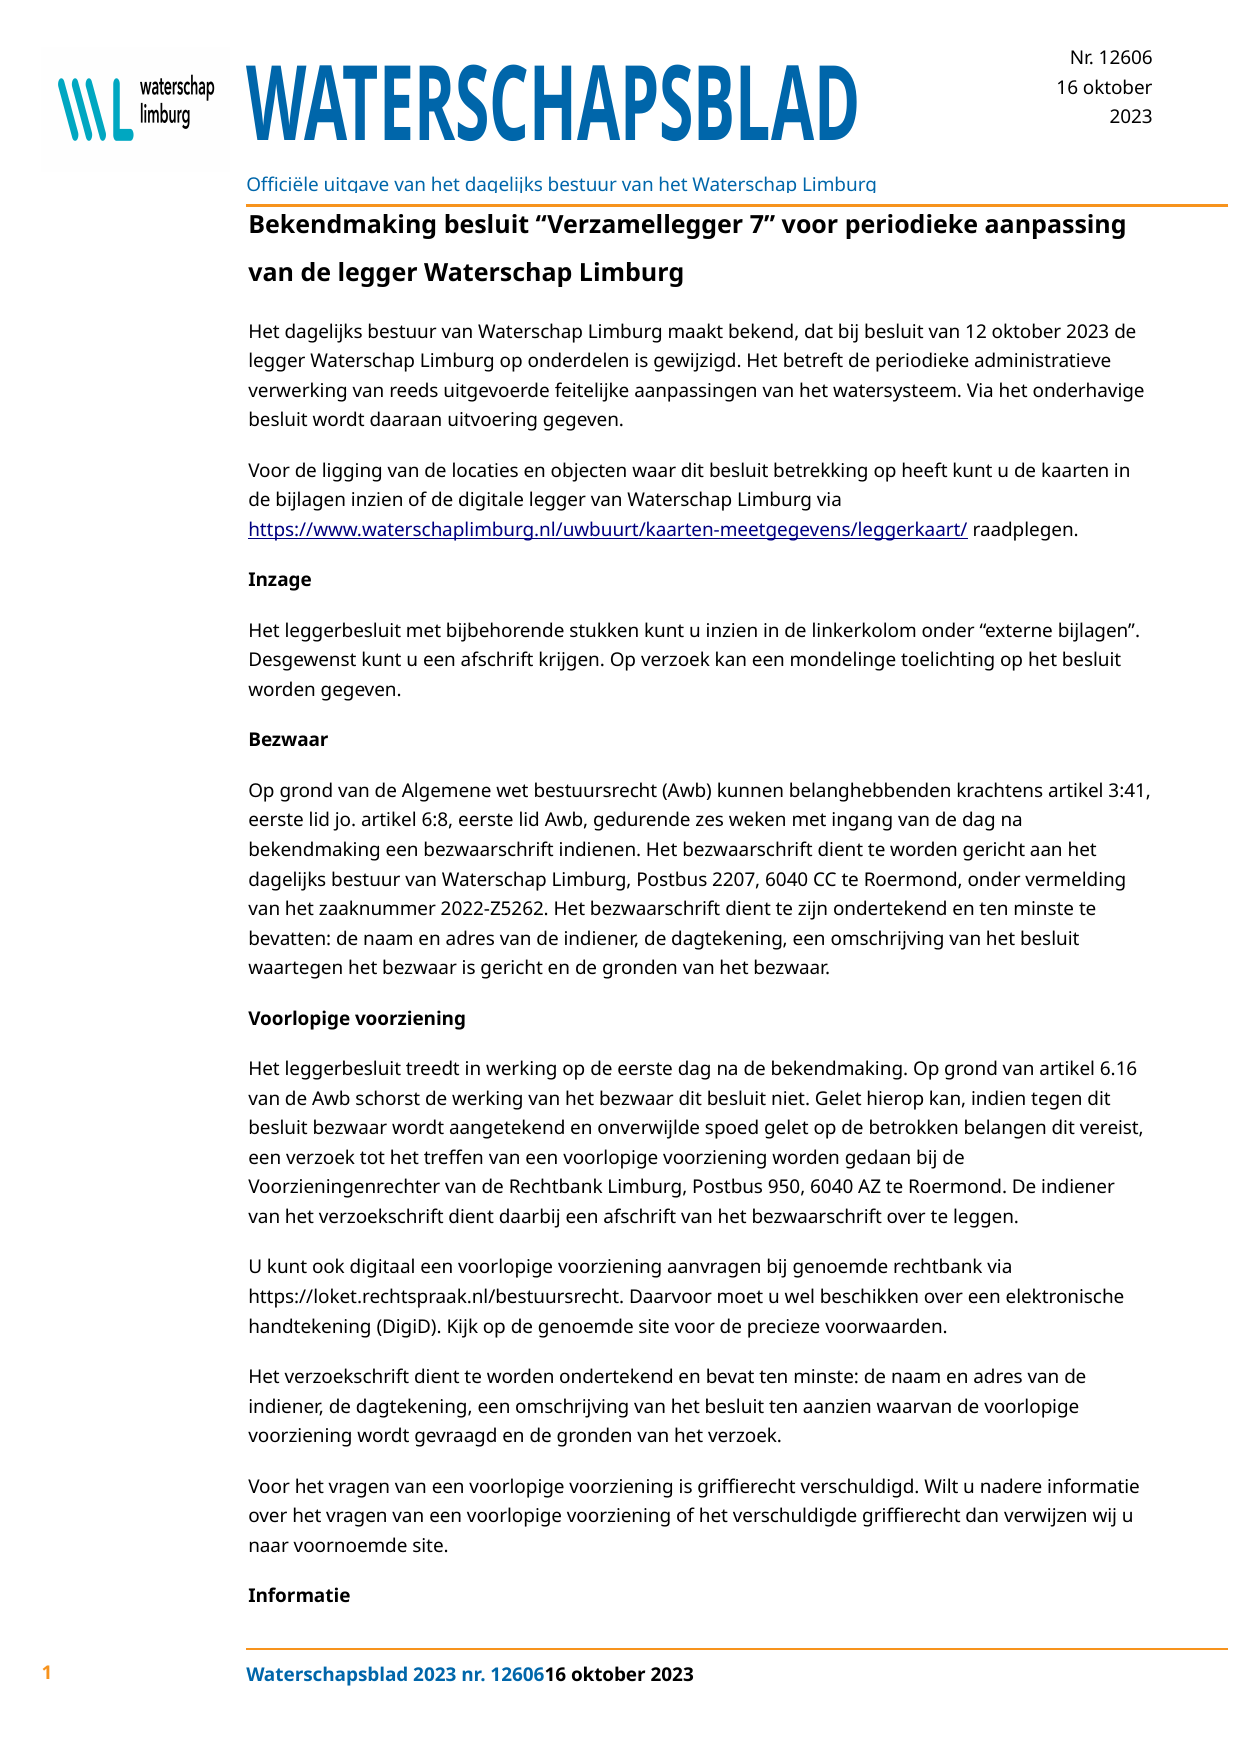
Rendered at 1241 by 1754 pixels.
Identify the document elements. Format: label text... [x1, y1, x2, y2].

text Bekendmaking besluit “Verzamellegger 7” voor periodieke aanpassing van de legger Waterschap Limburg [248, 207, 1152, 288]
text Voor de ligging van de locaties en objecten waar dit besluit betrekking op heeft kunt u de kaarten in de bijlagen inzien of de digitale legger van Waterschap Limburg via https://www.waterschaplimburg.nl/uwbuurt/kaarten-meetgegevens/leggerkaart/ raadplegen. [248, 457, 1152, 542]
text Inzage [248, 567, 1152, 592]
text U kunt ook digitaal een voorlopige voorziening aanvragen bij genoemde rechtbank via https://loket.rechtspraak.nl/bestuursrecht. Daarvoor moet u wel beschikken over een elektronische handtekening (DigiD). Kijk op de genoemde site voor de precieze voorwaarden. [248, 1254, 1152, 1339]
text Bezwaar [248, 727, 1152, 752]
picture [41, 47, 231, 172]
text Het leggerbesluit met bijbehorende stukken kunt u inzien in de linkerkolom onder “externe bijlagen”. Desgewenst kunt u een afschrift krijgen. Op verzoek kan een mondelinge toelichting op het besluit worden gegeven. [248, 617, 1152, 702]
text Informatie [248, 1582, 1152, 1608]
text Voorlopige voorziening [248, 1005, 1152, 1031]
text Het verzoekschrift dient te worden ondertekend en bevat ten minste: de naam en adres van de indiener, de dagtekening, een omschrijving van het besluit ten aanzien waarvan de voorlopige voorziening wordt gevraagd en de gronden van het verzoek. [248, 1363, 1152, 1448]
text Op grond van de Algemene wet bestuursrecht (Awb) kunnen belanghebbenden krachtens artikel 3:41, eerste lid jo. artikel 6:8, eerste lid Awb, gedurende zes weken met ingang van de dag na bekendmaking een bezwaarschrift indienen. Het bezwaarschrift dient te worden gericht aan het dagelijks bestuur van Waterschap Limburg, Postbus 2207, 6040 CC te Roermond, onder vermelding van het zaaknummer 2022-Z5262. Het bezwaarschrift dient te zijn ondertekend en ten minste te bevatten: de naam en adres van de indiener, de dagtekening, een omschrijving van het besluit waartegen het bezwaar is gericht en de gronden van het bezwaar. [248, 777, 1152, 980]
text Het leggerbesluit treedt in werking op de eerste dag na de bekendmaking. Op grond van artikel 6.16 van de Awb schorst de werking van het bezwaar dit besluit niet. Gelet hierop kan, indien tegen dit besluit bezwaar wordt aangetekend en onverwijlde spoed gelet op de betrokken belangen dit vereist, een verzoek tot het treffen van een voorlopige voorziening worden gedaan bij de Voorzieningenrechter van de Rechtbank Limburg, Postbus 950, 6040 AZ te Roermond. De indiener van het verzoekschrift dient daarbij een afschrift van het bezwaarschrift over te leggen. [248, 1055, 1152, 1229]
text Het dagelijks bestuur van Waterschap Limburg maakt bekend, dat bij besluit van 12 oktober 2023 de legger Waterschap Limburg op onderdelen is gewijzigd. Het betreft de periodieke administratieve verwerking van reeds uitgevoerde feitelijke aanpassingen van het watersysteem. Via het onderhavige besluit wordt daaraan uitvoering gegeven. [248, 318, 1152, 432]
text Voor het vragen van een voorlopige voorziening is griffierecht verschuldigd. Wilt u nadere informatie over het vragen van een voorlopige voorziening of het verschuldigde griffierecht dan verwijzen wij u naar voornoemde site. [248, 1473, 1152, 1558]
